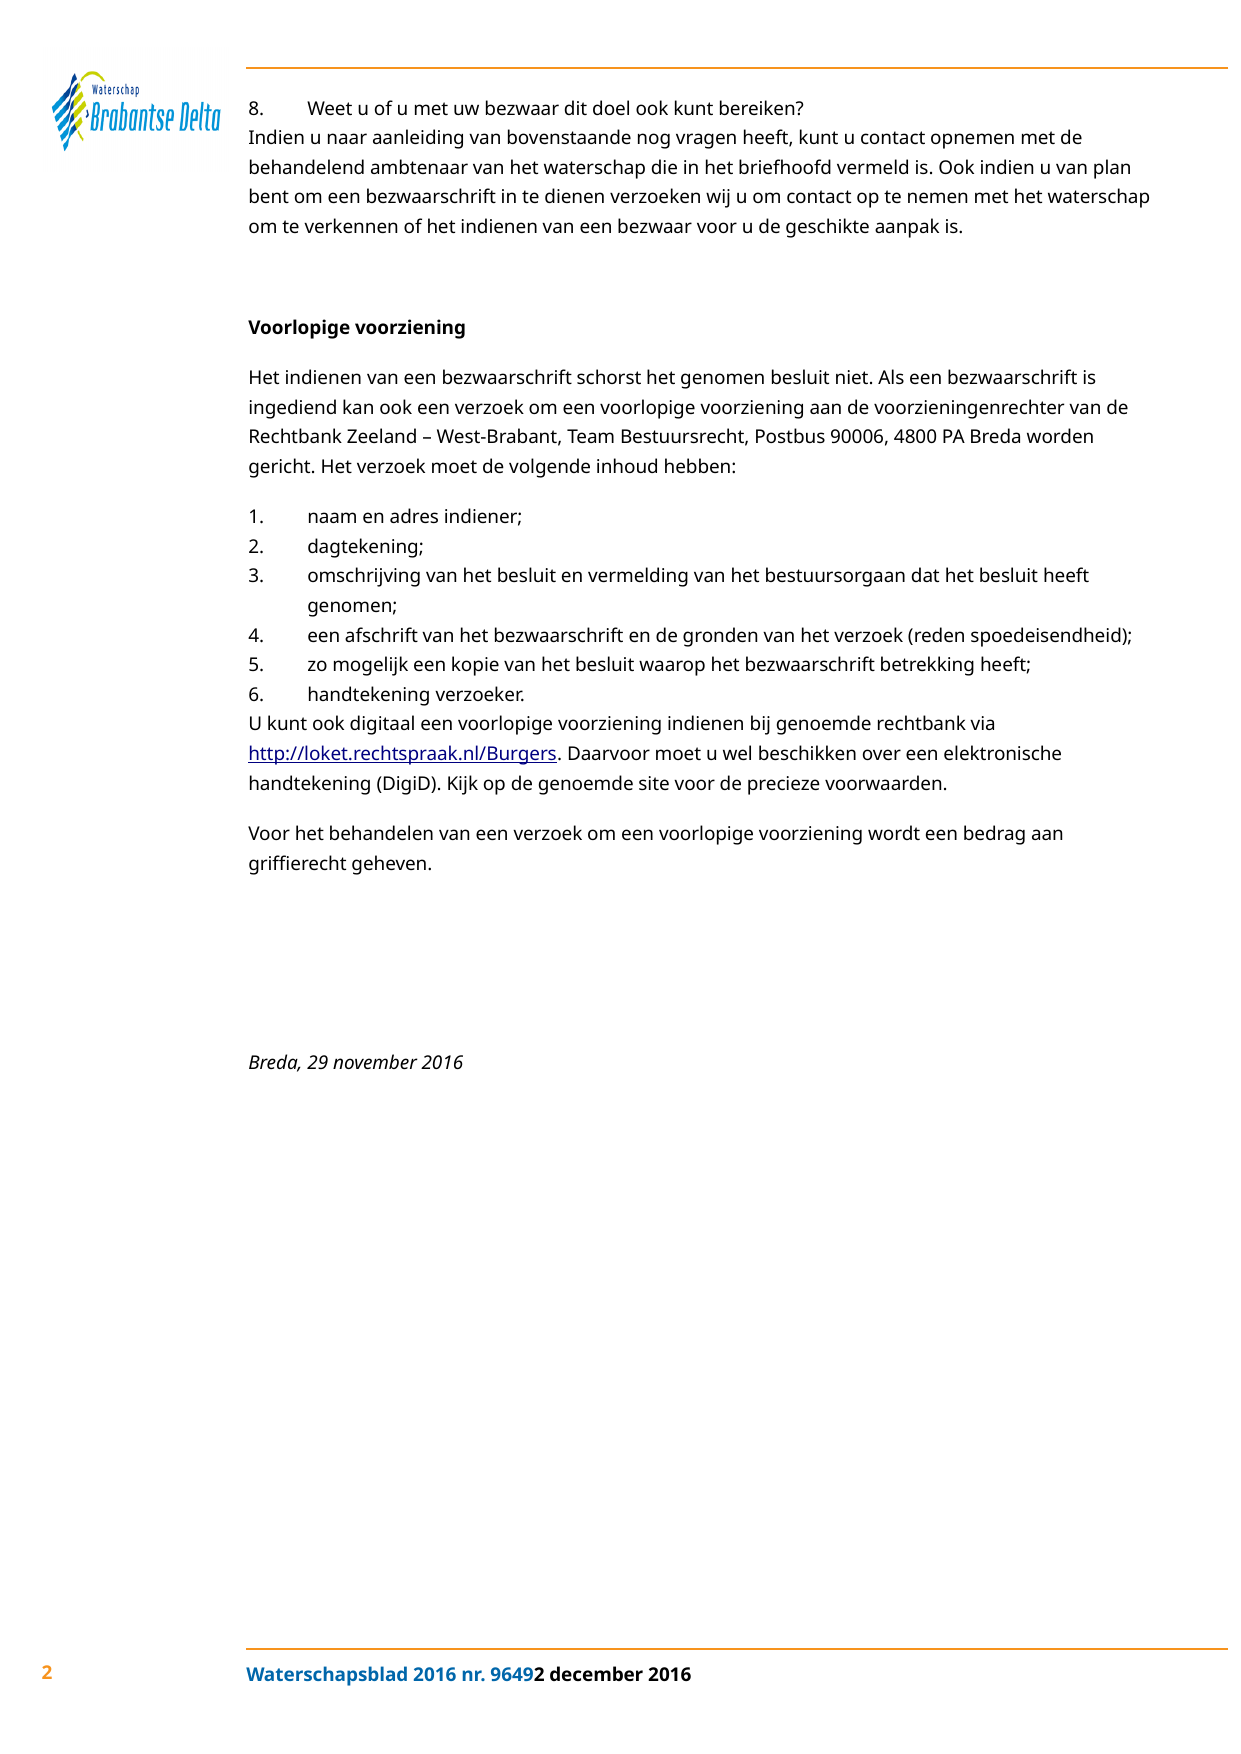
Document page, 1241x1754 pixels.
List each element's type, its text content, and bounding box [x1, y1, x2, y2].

list Weet u of u met uw bezwaar dit doel ook kunt bereiken? [248, 95, 1152, 121]
list naam en adres indiener; [248, 503, 1152, 529]
list zo mogelijk een kopie van het besluit waarop het bezwaarschrift betrekking heeft; [248, 651, 1152, 677]
text Voor het behandelen van een verzoek om een voorlopige voorziening wordt een bedrag aan griffierecht geheven. [248, 820, 1152, 876]
list een afschrift van het bezwaarschrift en de gronden van het verzoek (reden spoedeisendheid); [248, 622, 1152, 648]
text Indien u naar aanleiding van bovenstaande nog vragen heeft, kunt u contact opnemen met de behandelend ambtenaar van het waterschap die in het briefhoofd vermeld is. Ook indien u van plan bent om een bezwaarschrift in te dienen verzoeken wij u om contact op te nemen met het waterschap om te verkennen of het indienen van een bezwaar voor u de geschikte aanpak is. [248, 124, 1152, 239]
text U kunt ook digitaal een voorlopige voorziening indienen bij genoemde rechtbank via http://loket.rechtspraak.nl/Burgers. Daarvoor moet u wel beschikken over een elektronische handtekening (DigiD). Kijk op de genoemde site voor de precieze voorwaarden. [248, 711, 1152, 796]
list omschrijving van het besluit en vermelding van het bestuursorgaan dat het besluit heeft genomen; [248, 563, 1152, 618]
list dagtekening; [248, 533, 1152, 559]
text Voorlopige voorziening [248, 314, 1152, 340]
picture [41, 47, 231, 172]
list handtekening verzoeker. [248, 681, 1152, 707]
text Breda, 29 november 2016 [248, 1049, 1152, 1074]
text Het indienen van een bezwaarschrift schorst het genomen besluit niet. Als een bezwaarschrift is ingediend kan ook een verzoek om een voorlopige voorziening aan de voorzieningenrechter van de Rechtbank Zeeland – West-Brabant, Team Bestuursrecht, Postbus 90006, 4800 PA Breda worden gericht. Het verzoek moet de volgende inhoud hebben: [248, 364, 1152, 479]
